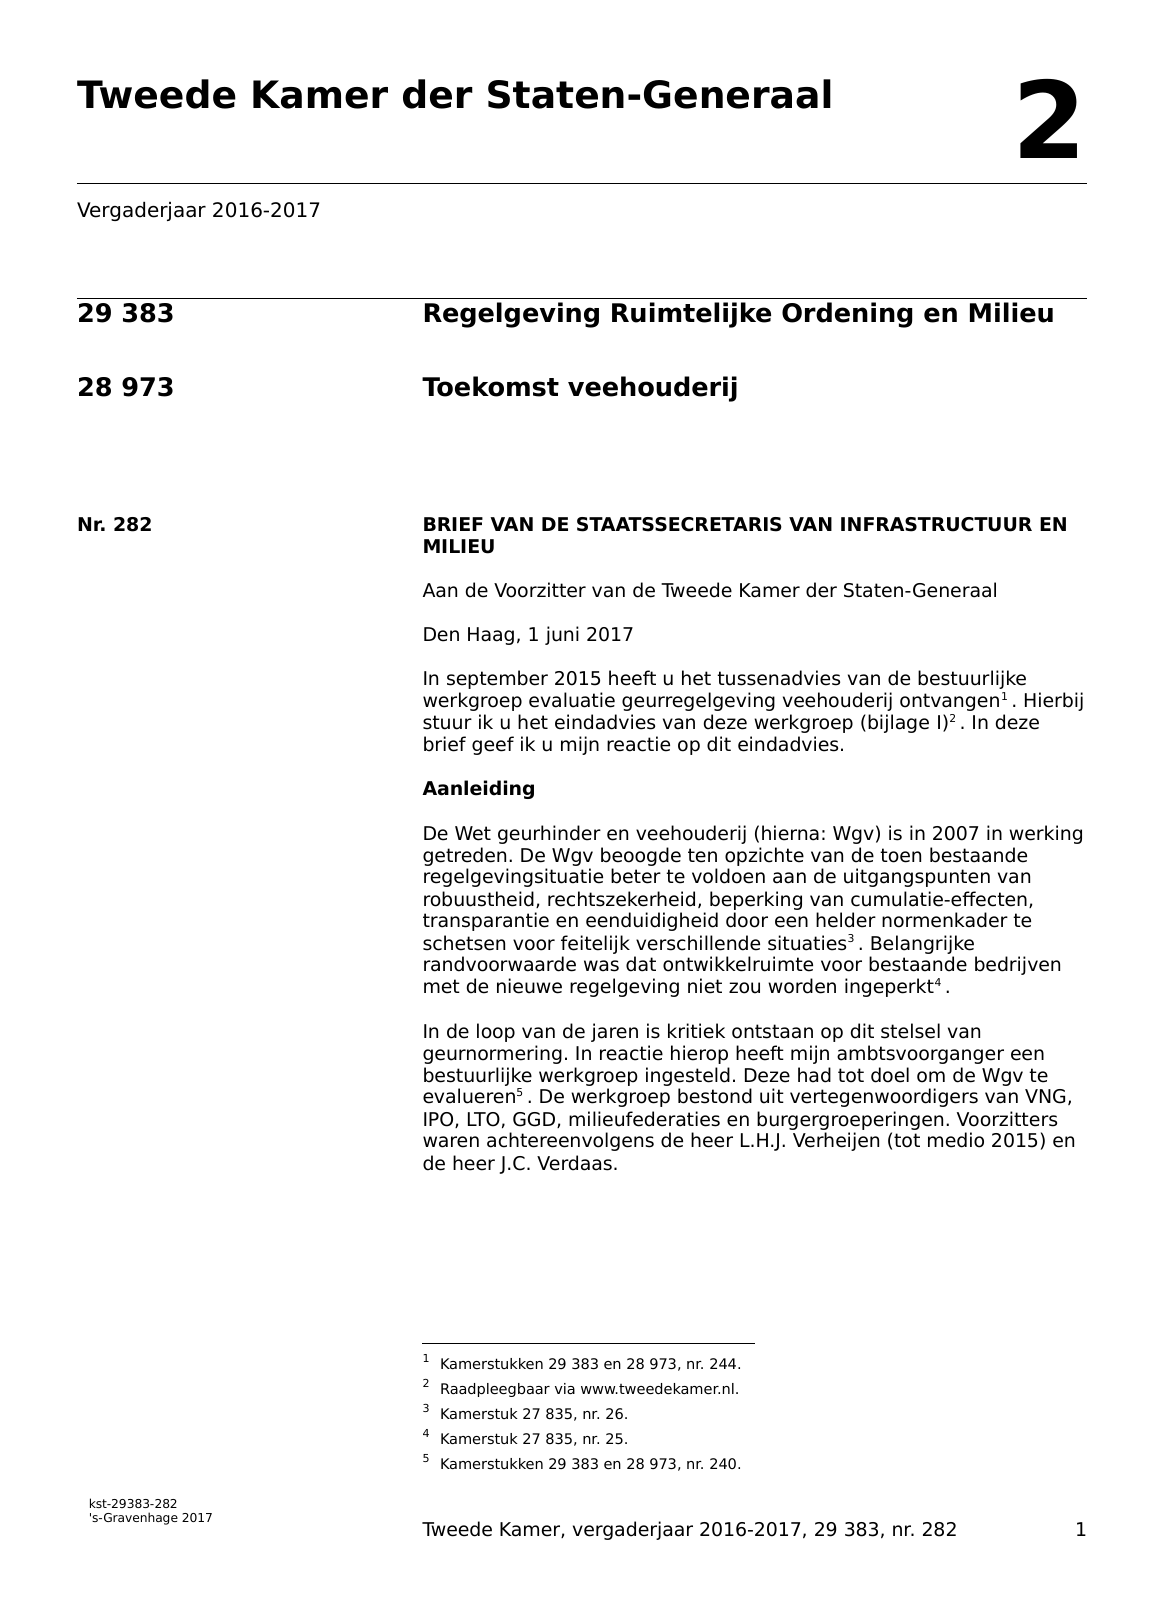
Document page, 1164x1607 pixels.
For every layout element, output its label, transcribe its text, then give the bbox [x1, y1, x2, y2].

text Aan de Voorzitter van de Tweede Kamer der Staten-Generaal [422, 580, 1087, 602]
subtitle Aanleiding [422, 778, 1087, 800]
text kst-29383-282 [88, 1497, 323, 1511]
text De Wet geurhinder en veehouderij (hierna: Wgv) is in 2007 in werking getreden. De Wgv beoogde ten opzichte van de toen bestaande regelgevingsituatie beter te voldoen aan de uitgangspunten van robuustheid, rechtszekerheid, beperking van cumulatie-effecten, transparantie en eenduidigheid door een helder normenkader te schetsen voor feitelijk verschillende situaties. Belangrijke randvoorwaarde was dat ontwikkelruimte voor bestaande bedrijven met de nieuwe regelgeving niet zou worden ingeperkt. [422, 822, 1087, 998]
text Kamerstuk 27 835, nr. 26. [422, 1402, 1087, 1424]
subtitle 29 383 Regelgeving Ruimtelijke Ordening en Milieu [77, 299, 1087, 329]
table_header Tweede Kamer der Staten-Generaal [77, 59, 886, 183]
text 's-Gravenhage 2017 [88, 1511, 323, 1525]
text Raadpleegbaar via www.tweedekamer.nl. [422, 1377, 1087, 1399]
text In september 2015 heeft u het tussenadvies van de bestuurlijke werkgroep evaluatie geurregelgeving veehouderij ontvangen. Hierbij stuur ik u het eindadvies van deze werkgroep (bijlage I). In deze brief geef ik u mijn reactie op dit eindadvies. [422, 668, 1087, 756]
text In de loop van de jaren is kritiek ontstaan op dit stelsel van geurnormering. In reactie hierop heeft mijn ambtsvoorganger een bestuurlijke werkgroep ingesteld. Deze had tot doel om de Wgv te evalueren. De werkgroep bestond uit vertegenwoordigers van VNG, IPO, LTO, GGD, milieufederaties en burgergroeperingen. Voorzitters waren achtereenvolgens de heer L.H.J. Verheijen (tot medio 2015) en de heer J.C. Verdaas. [422, 1021, 1087, 1174]
text Kamerstukken 29 383 en 28 973, nr. 244. [422, 1352, 1087, 1374]
table_header 2 [886, 59, 1087, 183]
table_cell Vergaderjaar 2016-2017 [77, 184, 1087, 298]
text Kamerstuk 27 835, nr. 25. [422, 1427, 1087, 1449]
text Den Haag, 1 juni 2017 [422, 624, 1087, 646]
subtitle Nr. 282 BRIEF VAN DE STAATSSECRETARIS VAN INFRASTRUCTUUR EN MILIEU [77, 514, 1087, 558]
text Kamerstukken 29 383 en 28 973, nr. 240. [422, 1452, 1087, 1474]
subtitle 28 973 Toekomst veehouderij [77, 373, 1087, 403]
